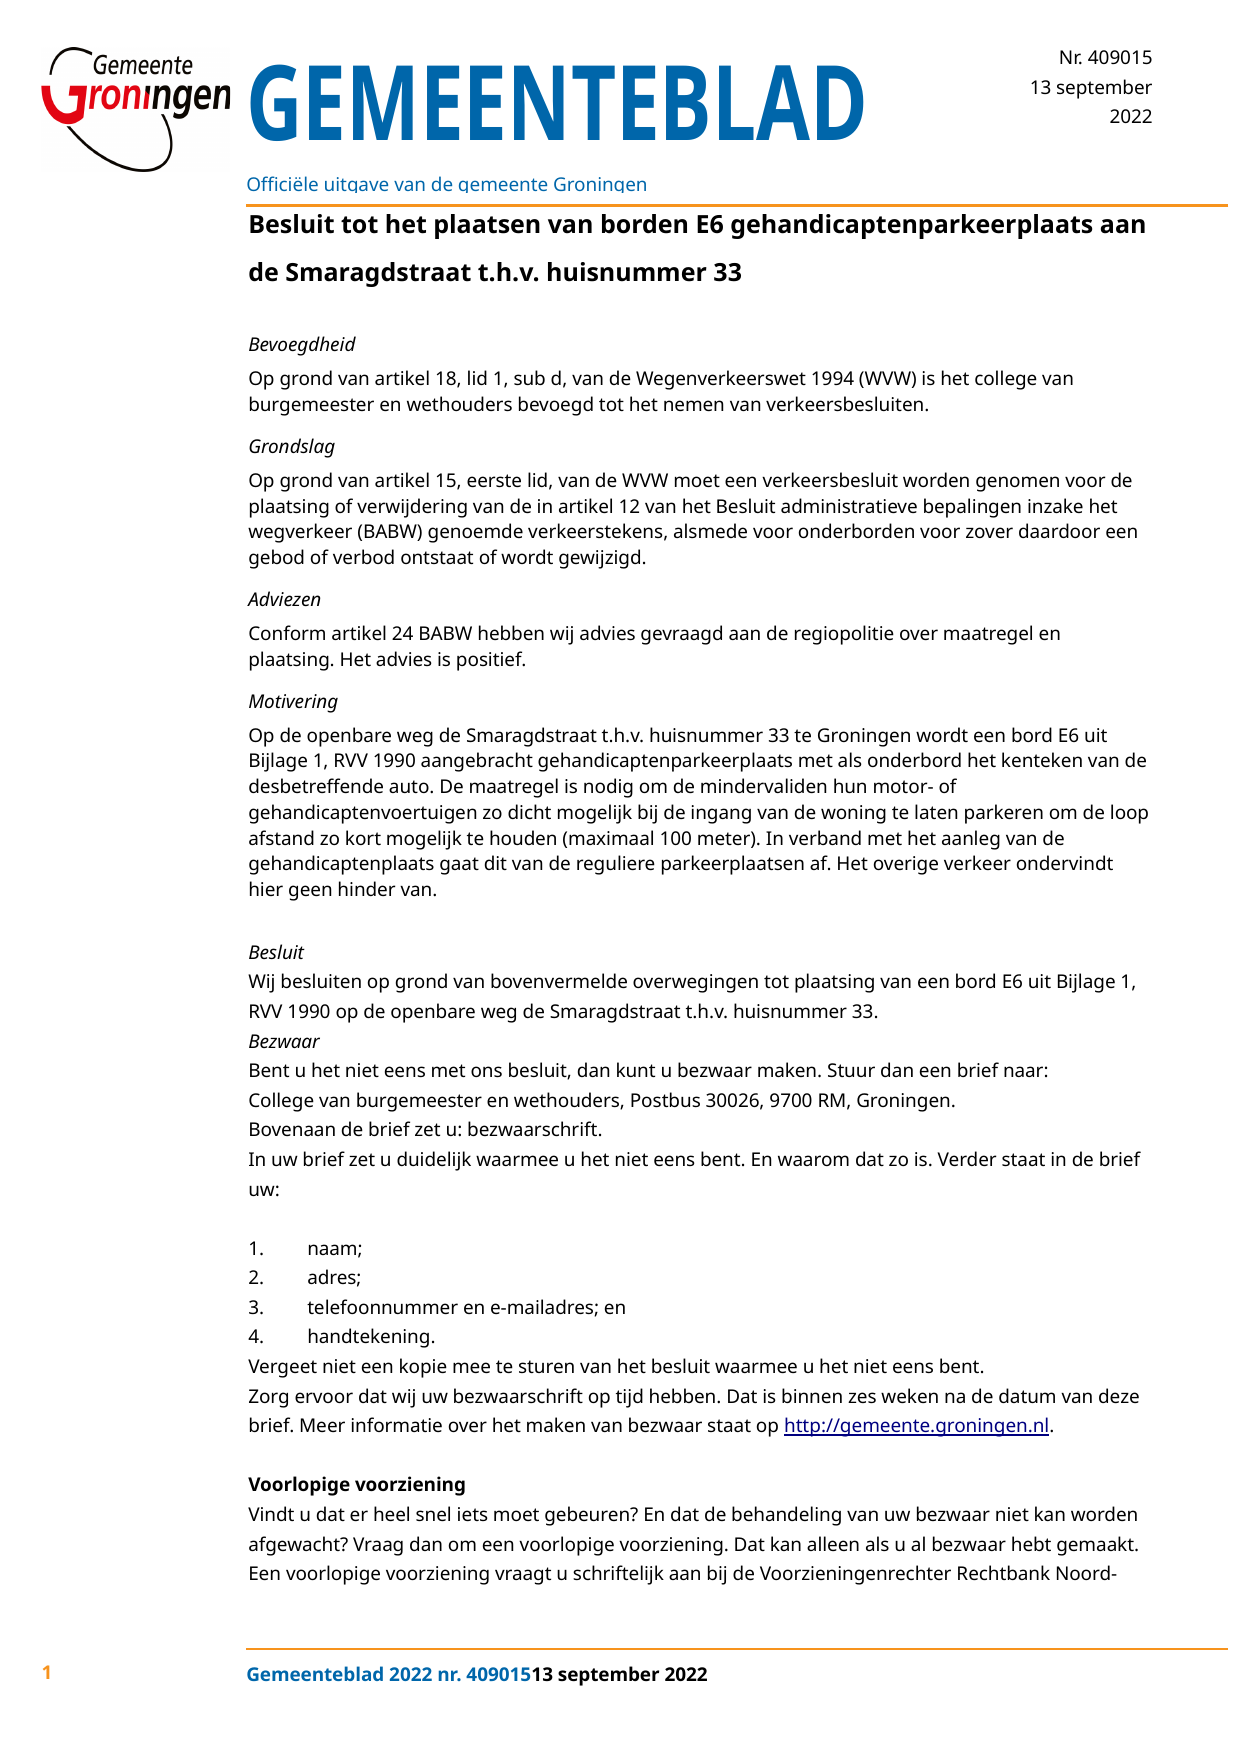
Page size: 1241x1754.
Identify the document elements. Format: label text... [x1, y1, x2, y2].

list adres; [248, 1264, 1152, 1290]
text Grondslag [248, 433, 1152, 459]
text Op de openbare weg de Smaragdstraat t.h.v. huisnummer 33 te Groningen wordt een bord E6 uit Bijlage 1, RVV 1990 aangebracht gehandicaptenparkeerplaats met als onderbord het kenteken van de desbetreffende auto. De maatregel is nodig om de mindervaliden hun motor- of gehandicaptenvoertuigen zo dicht mogelijk bij de ingang van de woning te laten parkeren om de loop afstand zo kort mogelijk te houden (maximaal 100 meter). In verband met het aanleg van de gehandicaptenplaats gaat dit van de reguliere parkeerplaatsen af. Het overige verkeer ondervindt hier geen hinder van. [248, 722, 1152, 902]
text Op grond van artikel 15, eerste lid, van de WVW moet een verkeersbesluit worden genomen voor de plaatsing of verwijdering van de in artikel 12 van het Besluit administratieve bepalingen inzake het wegverkeer (BABW) genoemde verkeerstekens, alsmede voor onderborden voor zover daardoor een gebod of verbod ontstaat of wordt gewijzigd. [248, 467, 1152, 570]
list telefoonnummer en e-mailadres; en [248, 1294, 1152, 1320]
text Conform artikel 24 BABW hebben wij advies gevraagd aan de regiopolitie over maatregel en plaatsing. Het advies is positief. [248, 620, 1152, 672]
text Vergeet niet een kopie mee te sturen van het besluit waarmee u het niet eens bent. [248, 1353, 1152, 1379]
text Besluit [248, 939, 1152, 965]
text Wij besluiten op grond van bovenvermelde overwegingen tot plaatsing van een bord E6 uit Bijlage 1, RVV 1990 op de openbare weg de Smaragdstraat t.h.v. huisnummer 33. [248, 969, 1152, 1024]
text College van burgemeester en wethouders, Postbus 30026, 9700 RM, Groningen. [248, 1087, 1152, 1113]
text Bovenaan de brief zet u: bezwaarschrift. [248, 1117, 1152, 1142]
text Adviezen [248, 586, 1152, 612]
text Op grond van artikel 18, lid 1, sub d, van de Wegenverkeerswet 1994 (WVW) is het college van burgemeester en wethouders bevoegd tot het nemen van verkeersbesluiten. [248, 366, 1152, 417]
text Vindt u dat er heel snel iets moet gebeuren? En dat de behandeling van uw bezwaar niet kan worden afgewacht? Vraag dan om een voorlopige voorziening. Dat kan alleen als u al bezwaar hebt gemaakt. Een voorlopige voorziening vraagt u schriftelijk aan bij de Voorzieningenrechter Rechtbank Noord- [248, 1501, 1152, 1586]
text Motivering [248, 688, 1152, 714]
text Besluit tot het plaatsen van borden E6 gehandicaptenparkeerplaats aan de Smaragdstraat t.h.v. huisnummer 33 [248, 207, 1152, 288]
text In uw brief zet u duidelijk waarmee u het niet eens bent. En waarom dat zo is. Verder staat in de brief uw: [248, 1146, 1152, 1201]
picture [41, 47, 231, 172]
list handtekening. [248, 1324, 1152, 1349]
text Bent u het niet eens met ons besluit, dan kunt u bezwaar maken. Stuur dan een brief naar: [248, 1057, 1152, 1083]
text Zorg ervoor dat wij uw bezwaarschrift op tijd hebben. Dat is binnen zes weken na de datum van deze brief. Meer informatie over het maken van bezwaar staat op http://gemeente.groningen.nl. [248, 1383, 1152, 1438]
text Voorlopige voorziening [248, 1472, 1152, 1497]
text Bezwaar [248, 1028, 1152, 1053]
list naam; [248, 1235, 1152, 1261]
text Bevoegdheid [248, 331, 1152, 357]
